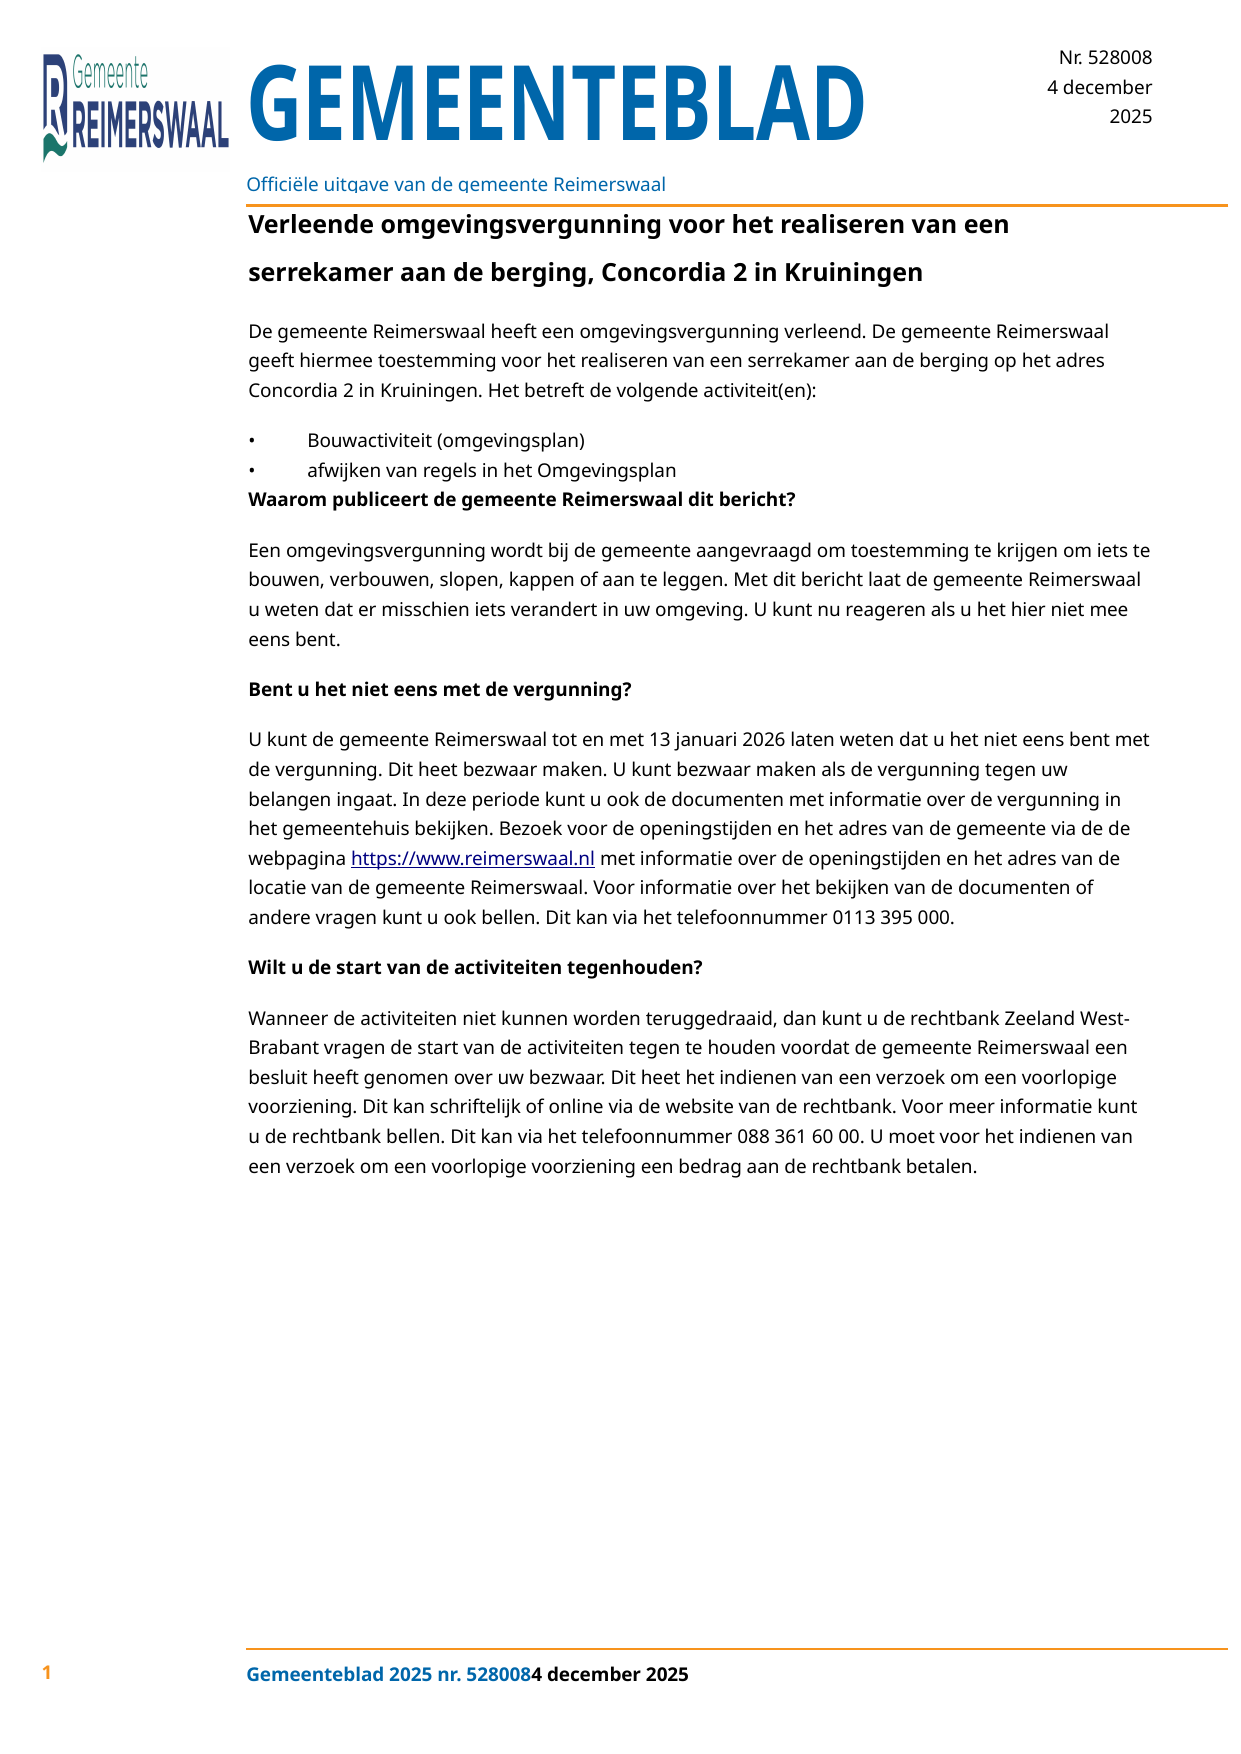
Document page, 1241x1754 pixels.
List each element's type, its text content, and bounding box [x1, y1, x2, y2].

picture [41, 47, 231, 172]
list Bouwactiviteit (omgevingsplan) [248, 427, 1152, 453]
text Verleende omgevingsvergunning voor het realiseren van een serrekamer aan de berging, Concordia 2 in Kruiningen [248, 207, 1152, 288]
text Wilt u de start van de activiteiten tegenhouden? [248, 954, 1152, 980]
text Wanneer de activiteiten niet kunnen worden teruggedraaid, dan kunt u de rechtbank Zeeland West-Brabant vragen de start van de activiteiten tegen te houden voordat de gemeente Reimerswaal een besluit heeft genomen over uw bezwaar. Dit heet het indienen van een verzoek om een voorlopige voorziening. Dit kan schriftelijk of online via de website van de rechtbank. Voor meer informatie kunt u de rechtbank bellen. Dit kan via het telefoonnummer 088 361 60 00. U moet voor het indienen van een verzoek om een voorlopige voorziening een bedrag aan de rechtbank betalen. [248, 1005, 1152, 1179]
list afwijken van regels in het Omgevingsplan [248, 457, 1152, 483]
text U kunt de gemeente Reimerswaal tot en met 13 januari 2026 laten weten dat u het niet eens bent met de vergunning. Dit heet bezwaar maken. U kunt bezwaar maken als de vergunning tegen uw belangen ingaat. In deze periode kunt u ook de documenten met informatie over de vergunning in het gemeentehuis bekijken. Bezoek voor de openingstijden en het adres van de gemeente via de de webpagina https://www.reimerswaal.nl met informatie over de openingstijden en het adres van de locatie van de gemeente Reimerswaal. Voor informatie over het bekijken van de documenten of andere vragen kunt u ook bellen. Dit kan via het telefoonnummer 0113 395 000. [248, 727, 1152, 930]
text Bent u het niet eens met de vergunning? [248, 676, 1152, 702]
text De gemeente Reimerswaal heeft een omgevingsvergunning verleend. De gemeente Reimerswaal geeft hiermee toestemming voor het realiseren van een serrekamer aan de berging op het adres Concordia 2 in Kruiningen. Het betreft de volgende activiteit(en): [248, 318, 1152, 403]
text Waarom publiceert de gemeente Reimerswaal dit bericht? [248, 487, 1152, 512]
text Een omgevingsvergunning wordt bij de gemeente aangevraagd om toestemming te krijgen om iets te bouwen, verbouwen, slopen, kappen of aan te leggen. Met dit bericht laat de gemeente Reimerswaal u weten dat er misschien iets verandert in uw omgeving. U kunt nu reageren als u het hier niet mee eens bent. [248, 537, 1152, 652]
